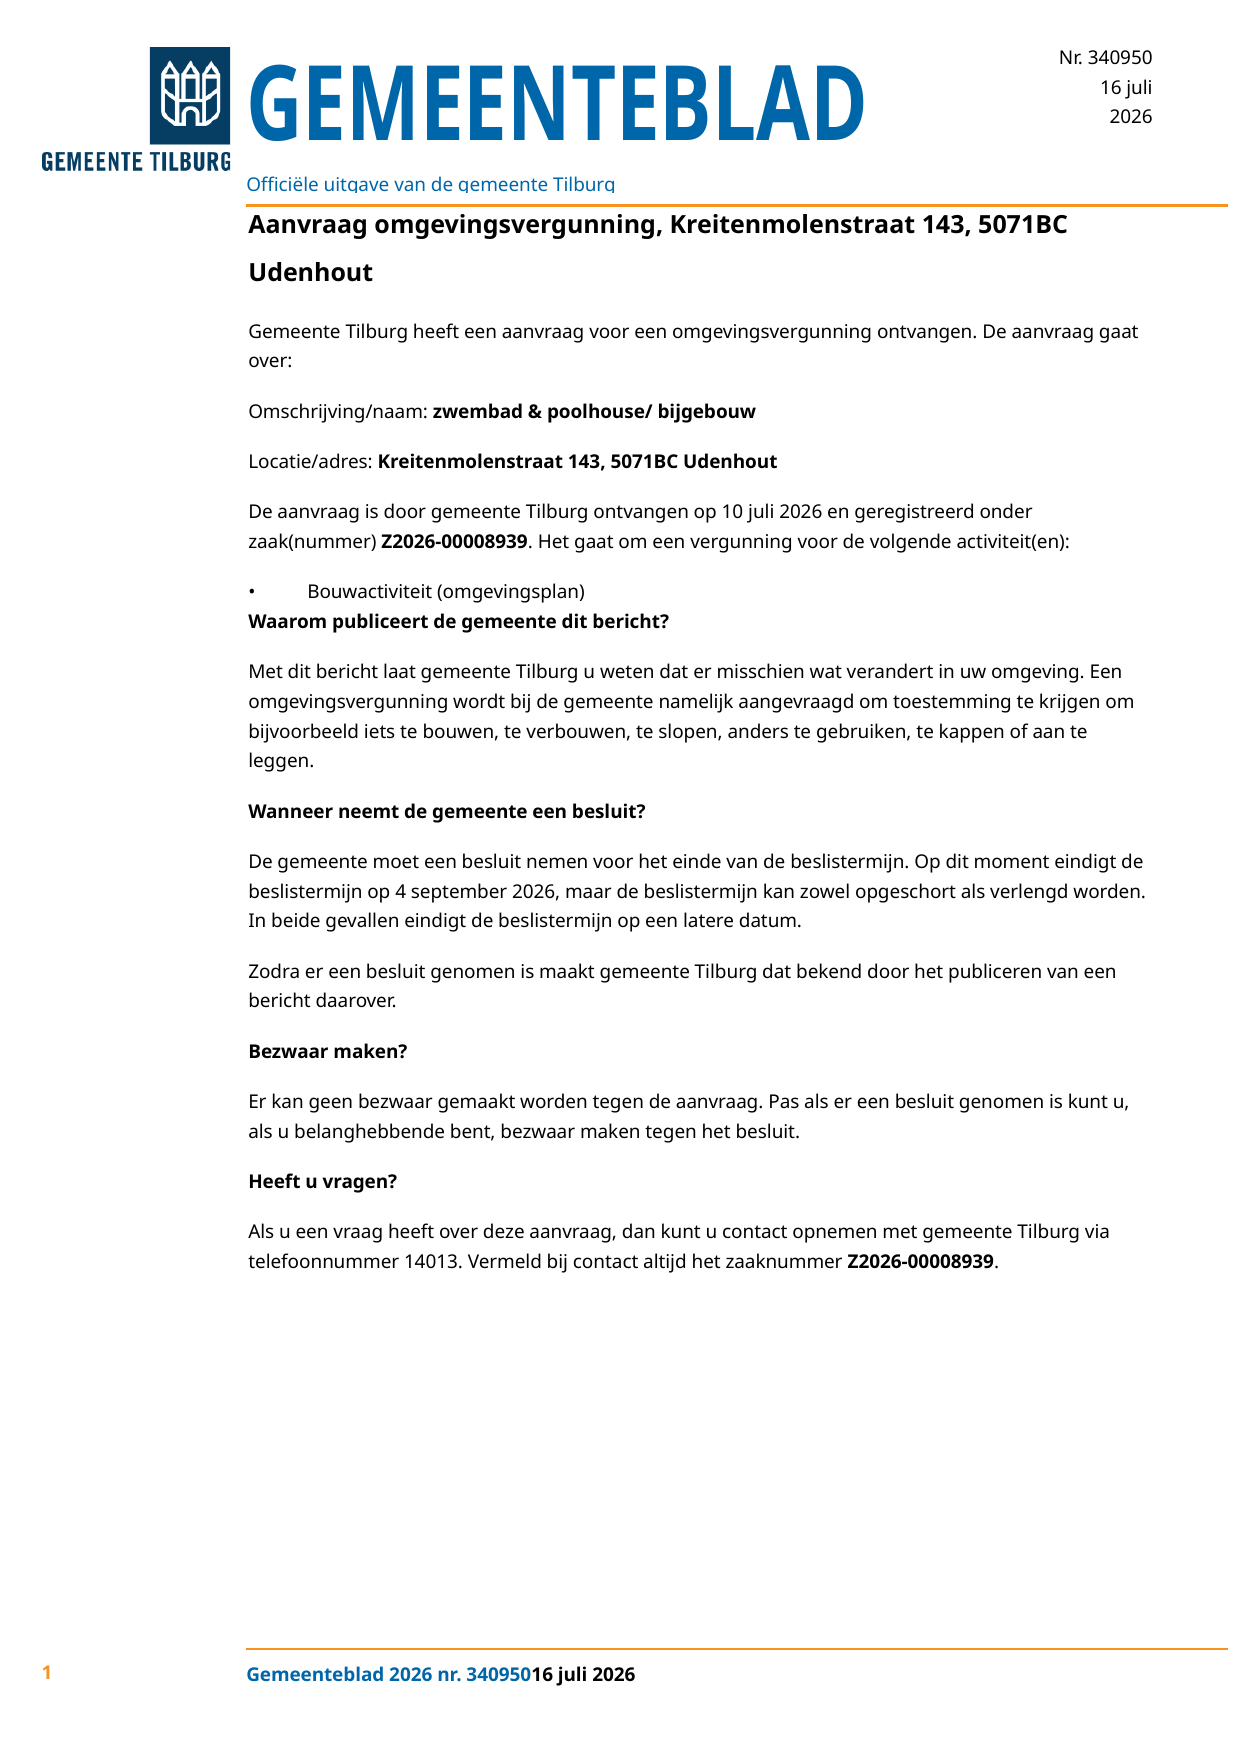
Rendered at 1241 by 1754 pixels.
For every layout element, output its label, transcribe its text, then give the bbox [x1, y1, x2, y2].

text Wanneer neemt de gemeente een besluit? [248, 798, 1152, 824]
text Locatie/adres: Kreitenmolenstraat 143, 5071BC Udenhout [248, 448, 1152, 474]
text Er kan geen bezwaar gemaakt worden tegen de aanvraag. Pas als er een besluit genomen is kunt u, als u belanghebbende bent, bezwaar maken tegen het besluit. [248, 1088, 1152, 1144]
text Met dit bericht laat gemeente Tilburg u weten dat er misschien wat verandert in uw omgeving. Een omgevingsvergunning wordt bij de gemeente namelijk aangevraagd om toestemming te krijgen om bijvoorbeeld iets te bouwen, te verbouwen, te slopen, anders te gebruiken, te kappen of aan te leggen. [248, 659, 1152, 773]
text De aanvraag is door gemeente Tilburg ontvangen op 10 juli 2026 en geregistreerd onder zaak(nummer) Z2026-00008939. Het gaat om een vergunning voor de volgende activiteit(en): [248, 499, 1152, 554]
text Omschrijving/naam: zwembad & poolhouse/ bijgebouw [248, 398, 1152, 424]
text Bezwaar maken? [248, 1038, 1152, 1064]
text Waarom publiceert de gemeente dit bericht? [248, 608, 1152, 634]
picture [41, 47, 231, 172]
list Bouwactiviteit (omgevingsplan) [248, 579, 1152, 604]
text Als u een vraag heeft over deze aanvraag, dan kunt u contact opnemen met gemeente Tilburg via telefoonnummer 14013. Vermeld bij contact altijd het zaaknummer Z2026-00008939. [248, 1219, 1152, 1274]
text Gemeente Tilburg heeft een aanvraag voor een omgevingsvergunning ontvangen. De aanvraag gaat over: [248, 318, 1152, 373]
text De gemeente moet een besluit nemen voor het einde van de beslistermijn. Op dit moment eindigt de beslistermijn op 4 september 2026, maar de beslistermijn kan zowel opgeschort als verlengd worden. In beide gevallen eindigt de beslistermijn op een latere datum. [248, 848, 1152, 933]
text Heeft u vragen? [248, 1168, 1152, 1194]
text Zodra er een besluit genomen is maakt gemeente Tilburg dat bekend door het publiceren van een bericht daarover. [248, 958, 1152, 1013]
text Aanvraag omgevingsvergunning, Kreitenmolenstraat 143, 5071BC Udenhout [248, 207, 1152, 288]
